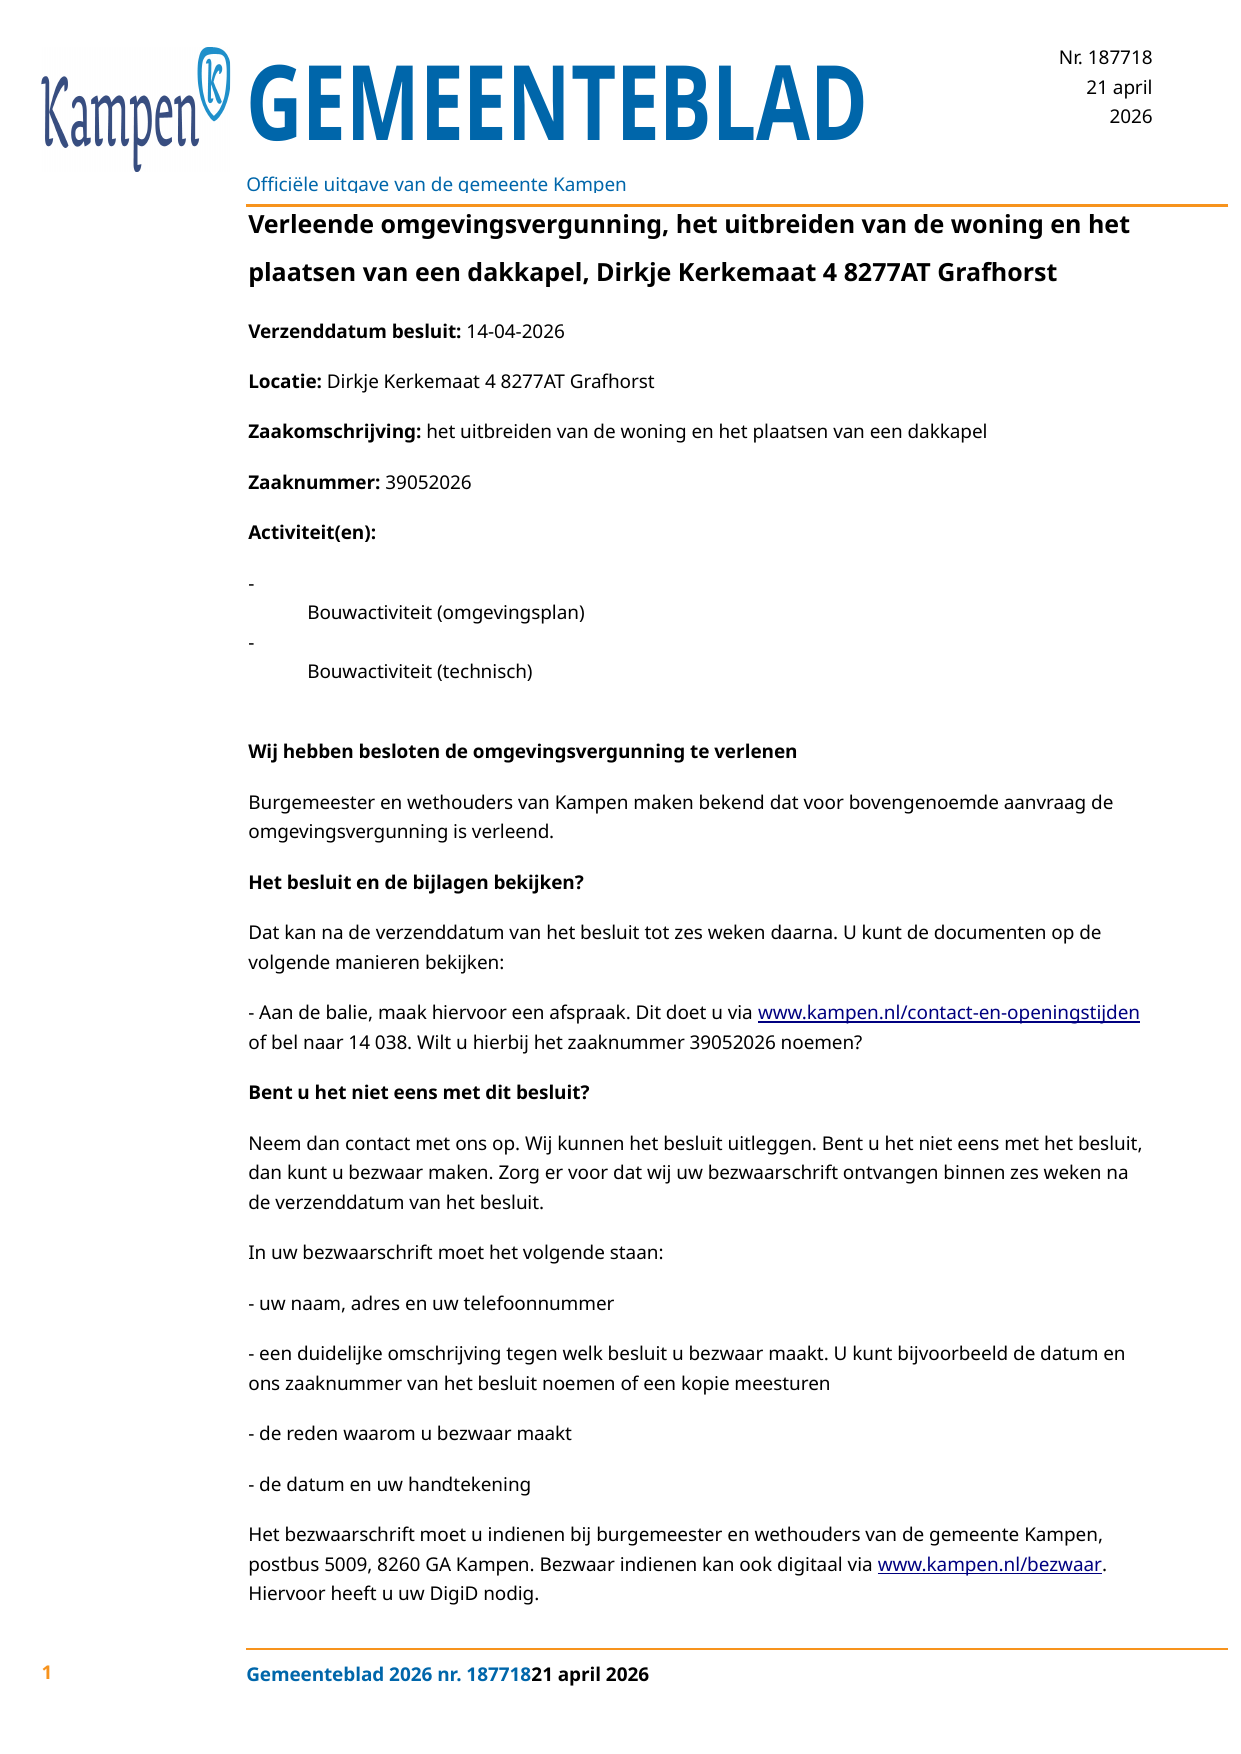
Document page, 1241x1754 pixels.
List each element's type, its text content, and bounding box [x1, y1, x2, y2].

text Zaaknummer: 39052026 [248, 469, 1152, 495]
text Locatie: Dirkje Kerkemaat 4 8277AT Grafhorst [248, 368, 1152, 394]
text Verzenddatum besluit: 14-04-2026 [248, 318, 1152, 344]
text - de reden waarom u bezwaar maakt [248, 1420, 1152, 1446]
picture [41, 47, 231, 172]
list Bouwactiviteit (technisch) [248, 659, 1152, 684]
text Bent u het niet eens met dit besluit? [248, 1079, 1152, 1105]
text Burgemeester en wethouders van Kampen maken bekend dat voor bovengenoemde aanvraag de omgevingsvergunning is verleend. [248, 789, 1152, 844]
text - Aan de balie, maak hiervoor een afspraak. Dit doet u via www.kampen.nl/contact-en-openingstijden of bel naar 14 038. Wilt u hierbij het zaaknummer 39052026 noemen? [248, 999, 1152, 1055]
text Zaakomschrijving: het uitbreiden van de woning en het plaatsen van een dakkapel [248, 419, 1152, 444]
text Dat kan na de verzenddatum van het besluit tot zes weken daarna. U kunt de documenten op de volgende manieren bekijken: [248, 919, 1152, 975]
text Het bezwaarschrift moet u indienen bij burgemeester en wethouders van de gemeente Kampen, postbus 5009, 8260 GA Kampen. Bezwaar indienen kan ook digitaal via www.kampen.nl/bezwaar. Hiervoor heeft u uw DigiD nodig. [248, 1521, 1152, 1606]
text - de datum en uw handtekening [248, 1471, 1152, 1497]
text Wij hebben besloten de omgevingsvergunning te verlenen [248, 739, 1152, 764]
list Bouwactiviteit (omgevingsplan) [248, 599, 1152, 625]
text In uw bezwaarschrift moet het volgende staan: [248, 1239, 1152, 1265]
text Activiteit(en): [248, 519, 1152, 545]
text - uw naam, adres en uw telefoonnummer [248, 1290, 1152, 1316]
text - een duidelijke omschrijving tegen welk besluit u bezwaar maakt. U kunt bijvoorbeeld de datum en ons zaaknummer van het besluit noemen of een kopie meesturen [248, 1340, 1152, 1396]
text Neem dan contact met ons op. Wij kunnen het besluit uitleggen. Bent u het niet eens met het besluit, dan kunt u bezwaar maken. Zorg er voor dat wij uw bezwaarschrift ontvangen binnen zes weken na de verzenddatum van het besluit. [248, 1130, 1152, 1215]
text Het besluit en de bijlagen bekijken? [248, 869, 1152, 895]
text Verleende omgevingsvergunning, het uitbreiden van de woning en het plaatsen van een dakkapel, Dirkje Kerkemaat 4 8277AT Grafhorst [248, 207, 1152, 288]
